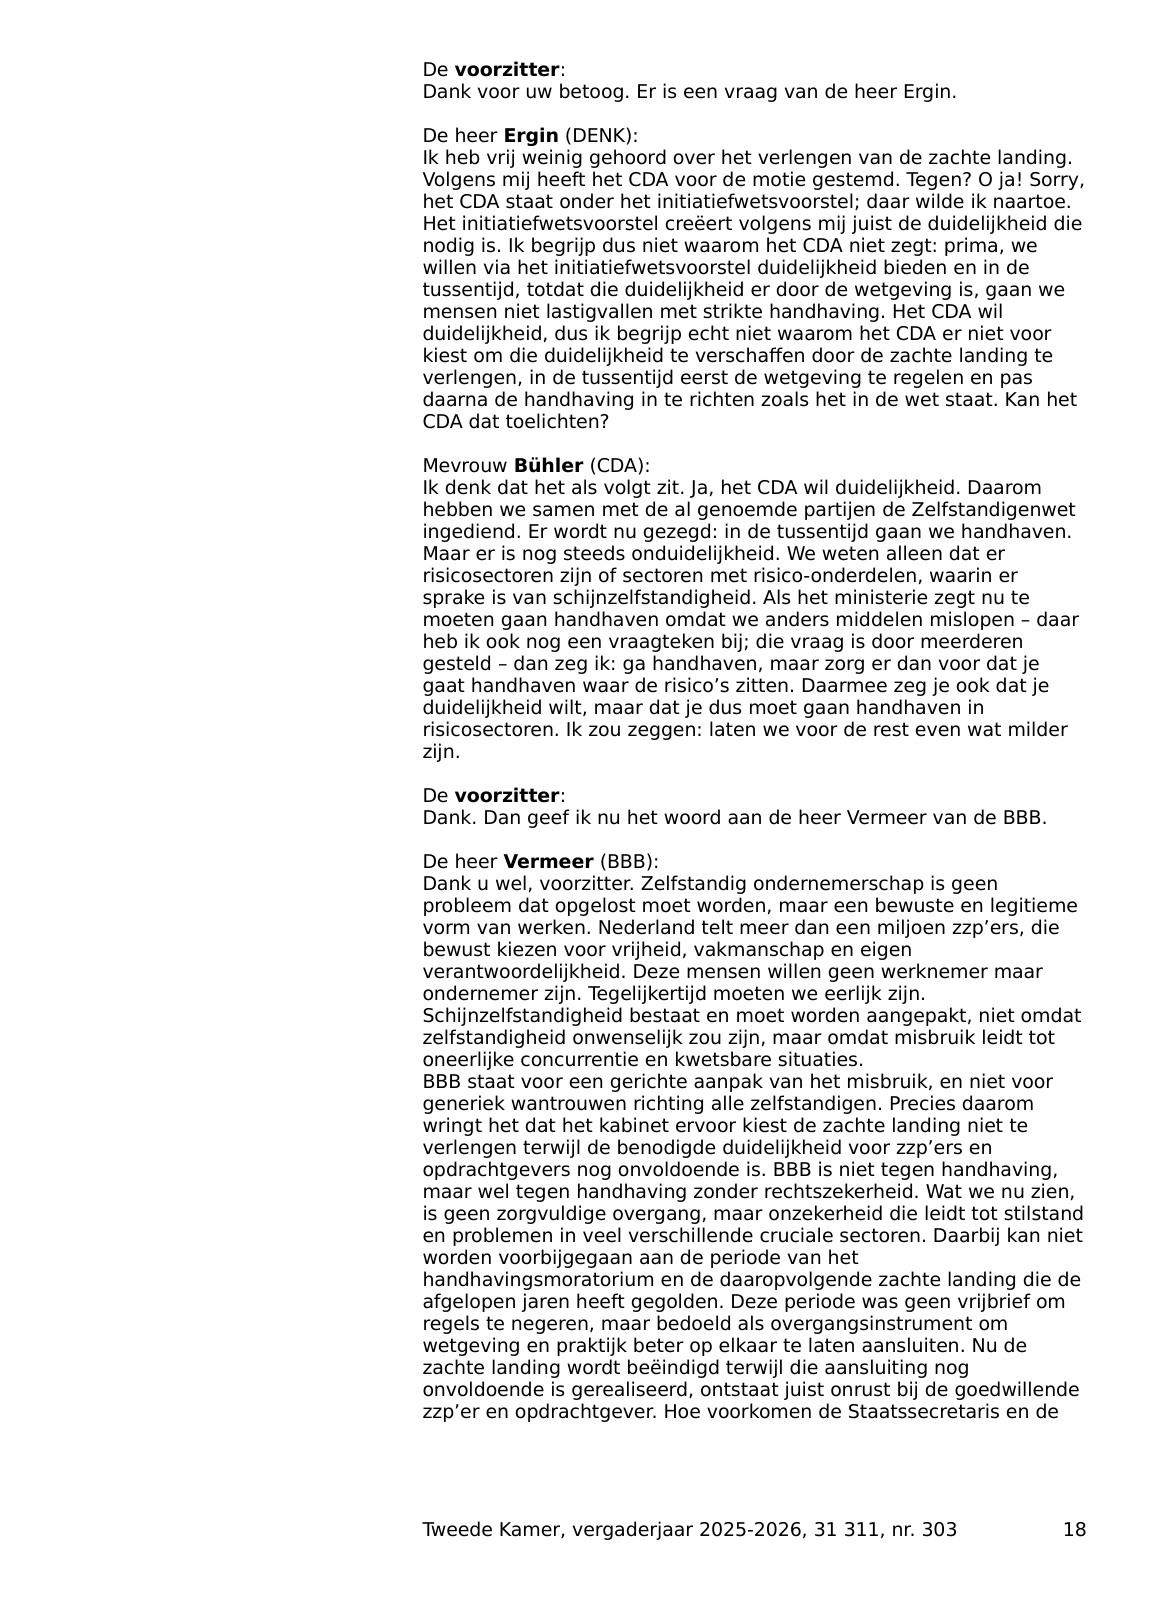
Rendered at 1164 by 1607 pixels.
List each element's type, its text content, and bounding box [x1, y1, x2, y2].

text De heer Vermeer (BBB): [422, 851, 1087, 873]
text Ik heb vrij weinig gehoord over het verlengen van de zachte landing. Volgens mij heeft het CDA voor de motie gestemd. Tegen? O ja! Sorry, het CDA staat onder het initiatiefwetsvoorstel; daar wilde ik naartoe. Het initiatiefwetsvoorstel creëert volgens mij juist de duidelijkheid die nodig is. Ik begrijp dus niet waarom het CDA niet zegt: prima, we willen via het initiatiefwetsvoorstel duidelijkheid bieden en in de tussentijd, totdat die duidelijkheid er door de wetgeving is, gaan we mensen niet lastigvallen met strikte handhaving. Het CDA wil duidelijkheid, dus ik begrijp echt niet waarom het CDA er niet voor kiest om die duidelijkheid te verschaffen door de zachte landing te verlengen, in de tussentijd eerst de wetgeving te regelen en pas daarna de handhaving in te richten zoals het in de wet staat. Kan het CDA dat toelichten? [422, 147, 1087, 433]
text BBB staat voor een gerichte aanpak van het misbruik, en niet voor generiek wantrouwen richting alle zelfstandigen. Precies daarom wringt het dat het kabinet ervoor kiest de zachte landing niet te verlengen terwijl de benodigde duidelijkheid voor zzp’ers en opdrachtgevers nog onvoldoende is. BBB is niet tegen handhaving, maar wel tegen handhaving zonder rechtszekerheid. Wat we nu zien, is geen zorgvuldige overgang, maar onzekerheid die leidt tot stilstand en problemen in veel verschillende cruciale sectoren. Daarbij kan niet worden voorbijgegaan aan de periode van het handhavingsmoratorium en de daaropvolgende zachte landing die de afgelopen jaren heeft gegolden. Deze periode was geen vrijbrief om regels te negeren, maar bedoeld als overgangsinstrument om wetgeving en praktijk beter op elkaar te laten aansluiten. Nu de zachte landing wordt beëindigd terwijl die aansluiting nog onvoldoende is gerealiseerd, ontstaat juist onrust bij de goedwillende zzp’er en opdrachtgever. Hoe voorkomen de Staatssecretaris en de [422, 1071, 1087, 1423]
text Mevrouw Bühler (CDA): [422, 455, 1087, 477]
text De heer Ergin (DENK): [422, 125, 1087, 147]
text Dank u wel, voorzitter. Zelfstandig ondernemerschap is geen probleem dat opgelost moet worden, maar een bewuste en legitieme vorm van werken. Nederland telt meer dan een miljoen zzp’ers, die bewust kiezen voor vrijheid, vakmanschap en eigen verantwoordelijkheid. Deze mensen willen geen werknemer maar ondernemer zijn. Tegelijkertijd moeten we eerlijk zijn. Schijnzelfstandigheid bestaat en moet worden aangepakt, niet omdat zelfstandigheid onwenselijk zou zijn, maar omdat misbruik leidt tot oneerlijke concurrentie en kwetsbare situaties. [422, 873, 1087, 1071]
text De voorzitter: [422, 59, 1087, 81]
text Ik denk dat het als volgt zit. Ja, het CDA wil duidelijkheid. Daarom hebben we samen met de al genoemde partijen de Zelfstandigenwet ingediend. Er wordt nu gezegd: in de tussentijd gaan we handhaven. Maar er is nog steeds onduidelijkheid. We weten alleen dat er risicosectoren zijn of sectoren met risico-onderdelen, waarin er sprake is van schijnzelfstandigheid. Als het ministerie zegt nu te moeten gaan handhaven omdat we anders middelen mislopen – daar heb ik ook nog een vraagteken bij; die vraag is door meerderen gesteld – dan zeg ik: ga handhaven, maar zorg er dan voor dat je gaat handhaven waar de risico’s zitten. Daarmee zeg je ook dat je duidelijkheid wilt, maar dat je dus moet gaan handhaven in risicosectoren. Ik zou zeggen: laten we voor de rest even wat milder zijn. [422, 477, 1087, 763]
text De voorzitter: [422, 785, 1087, 807]
text Dank voor uw betoog. Er is een vraag van de heer Ergin. [422, 81, 1087, 103]
text Dank. Dan geef ik nu het woord aan de heer Vermeer van de BBB. [422, 807, 1087, 829]
